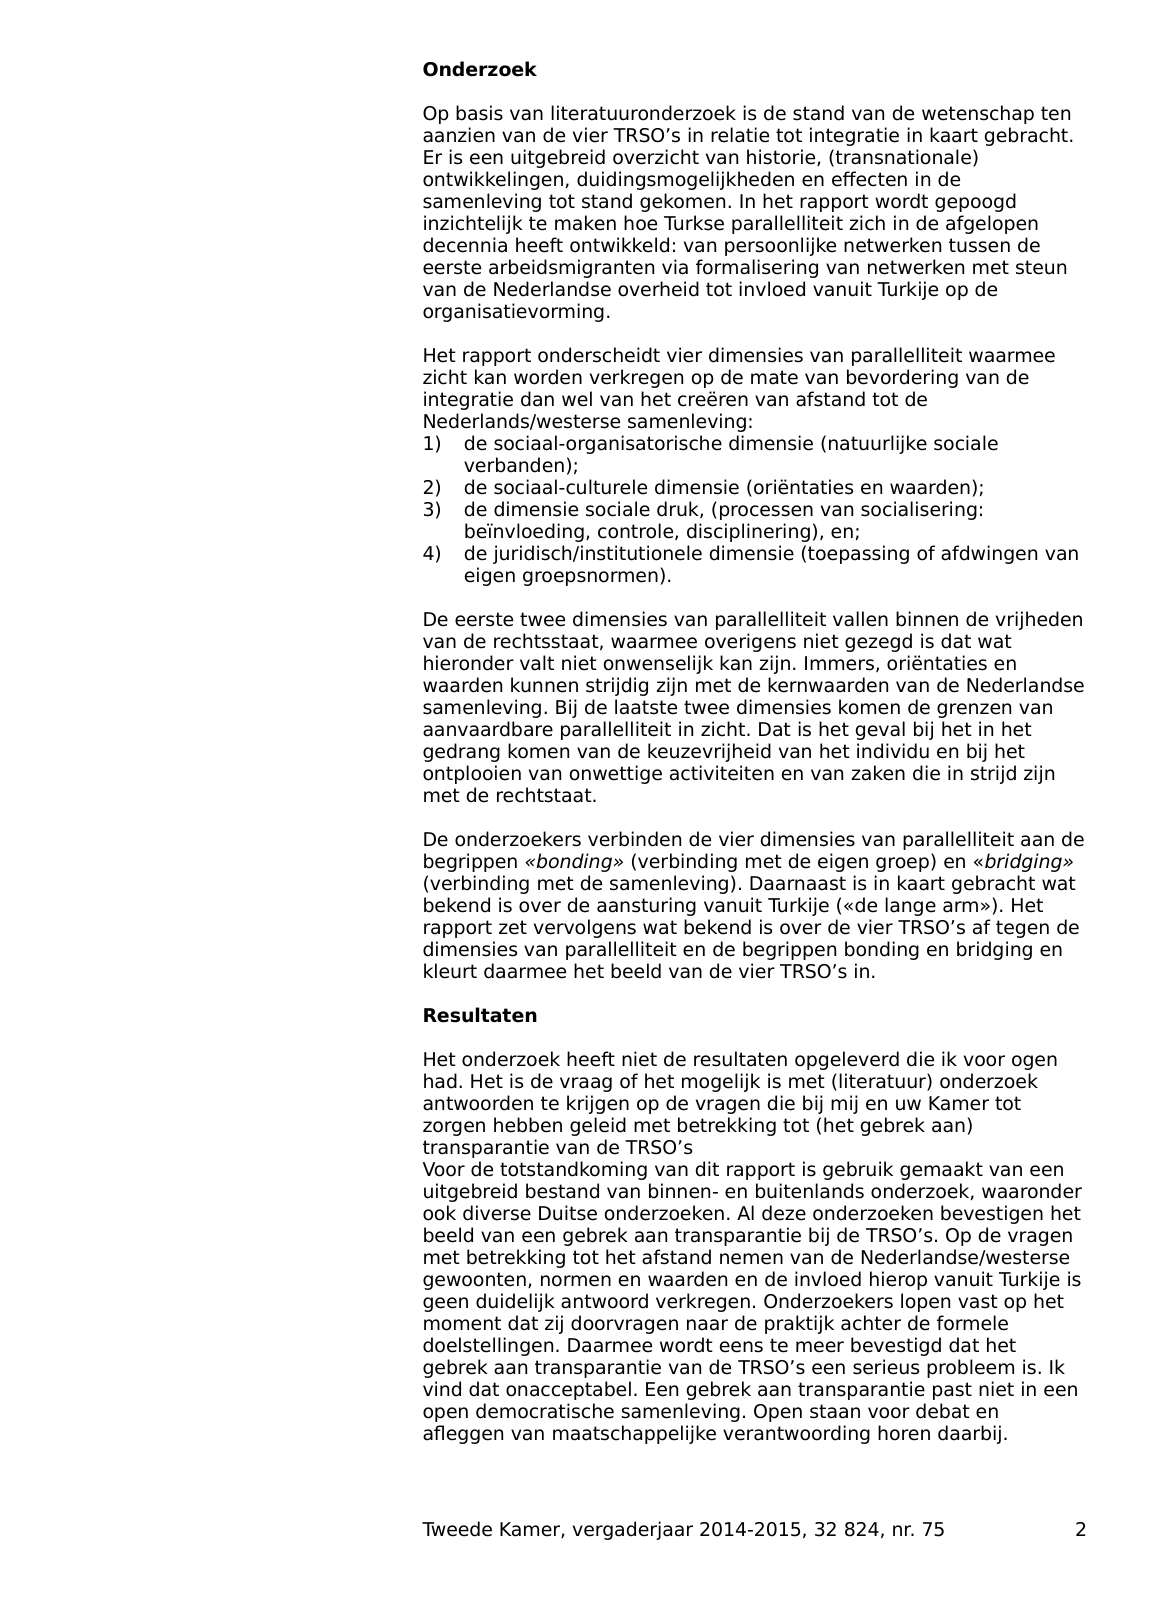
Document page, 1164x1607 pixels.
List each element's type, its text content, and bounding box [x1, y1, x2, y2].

subtitle Resultaten [422, 1005, 1087, 1027]
text Voor de totstandkoming van dit rapport is gebruik gemaakt van een uitgebreid bestand van binnen- en buitenlands onderzoek, waaronder ook diverse Duitse onderzoeken. Al deze onderzoeken bevestigen het beeld van een gebrek aan transparantie bij de TRSO’s. Op de vragen met betrekking tot het afstand nemen van de Nederlandse/westerse gewoonten, normen en waarden en de invloed hierop vanuit Turkije is geen duidelijk antwoord verkregen. Onderzoekers lopen vast op het moment dat zij doorvragen naar de praktijk achter de formele doelstellingen. Daarmee wordt eens te meer bevestigd dat het gebrek aan transparantie van de TRSO’s een serieus probleem is. Ik vind dat onacceptabel. Een gebrek aan transparantie past niet in een open democratische samenleving. Open staan voor debat en afleggen van maatschappelijke verantwoording horen daarbij. [422, 1159, 1087, 1445]
text De eerste twee dimensies van parallelliteit vallen binnen de vrijheden van de rechtsstaat, waarmee overigens niet gezegd is dat wat hieronder valt niet onwenselijk kan zijn. Immers, oriëntaties en waarden kunnen strijdig zijn met de kernwaarden van de Nederlandse samenleving. Bij de laatste twee dimensies komen de grenzen van aanvaardbare parallelliteit in zicht. Dat is het geval bij het in het gedrang komen van de keuzevrijheid van het individu en bij het ontplooien van onwettige activiteiten en van zaken die in strijd zijn met de rechtstaat. [422, 609, 1087, 807]
text De onderzoekers verbinden de vier dimensies van parallelliteit aan de begrippen «bonding» (verbinding met de eigen groep) en «bridging» (verbinding met de samenleving). Daarnaast is in kaart gebracht wat bekend is over de aansturing vanuit Turkije («de lange arm»). Het rapport zet vervolgens wat bekend is over de vier TRSO’s af tegen de dimensies van parallelliteit en de begrippen bonding en bridging en kleurt daarmee het beeld van de vier TRSO’s in. [422, 829, 1087, 983]
text Het rapport onderscheidt vier dimensies van parallelliteit waarmee zicht kan worden verkregen op de mate van bevordering van de integratie dan wel van het creëren van afstand tot de Nederlands/westerse samenleving: [422, 345, 1087, 433]
text 3) de dimensie sociale druk, (processen van socialisering: beïnvloeding, controle, disciplinering), en; [422, 499, 1087, 543]
text 1) de sociaal-organisatorische dimensie (natuurlijke sociale verbanden); [422, 433, 1087, 477]
text Op basis van literatuuronderzoek is de stand van de wetenschap ten aanzien van de vier TRSO’s in relatie tot integratie in kaart gebracht. Er is een uitgebreid overzicht van historie, (transnationale) ontwikkelingen, duidingsmogelijkheden en effecten in de samenleving tot stand gekomen. In het rapport wordt gepoogd inzichtelijk te maken hoe Turkse parallelliteit zich in de afgelopen decennia heeft ontwikkeld: van persoonlijke netwerken tussen de eerste arbeidsmigranten via formalisering van netwerken met steun van de Nederlandse overheid tot invloed vanuit Turkije op de organisatievorming. [422, 103, 1087, 323]
text Het onderzoek heeft niet de resultaten opgeleverd die ik voor ogen had. Het is de vraag of het mogelijk is met (literatuur) onderzoek antwoorden te krijgen op de vragen die bij mij en uw Kamer tot zorgen hebben geleid met betrekking tot (het gebrek aan) transparantie van de TRSO’s [422, 1049, 1087, 1159]
text 4) de juridisch/institutionele dimensie (toepassing of afdwingen van eigen groepsnormen). [422, 543, 1087, 587]
subtitle Onderzoek [422, 59, 1087, 81]
text 2) de sociaal-culturele dimensie (oriëntaties en waarden); [422, 477, 1087, 499]
